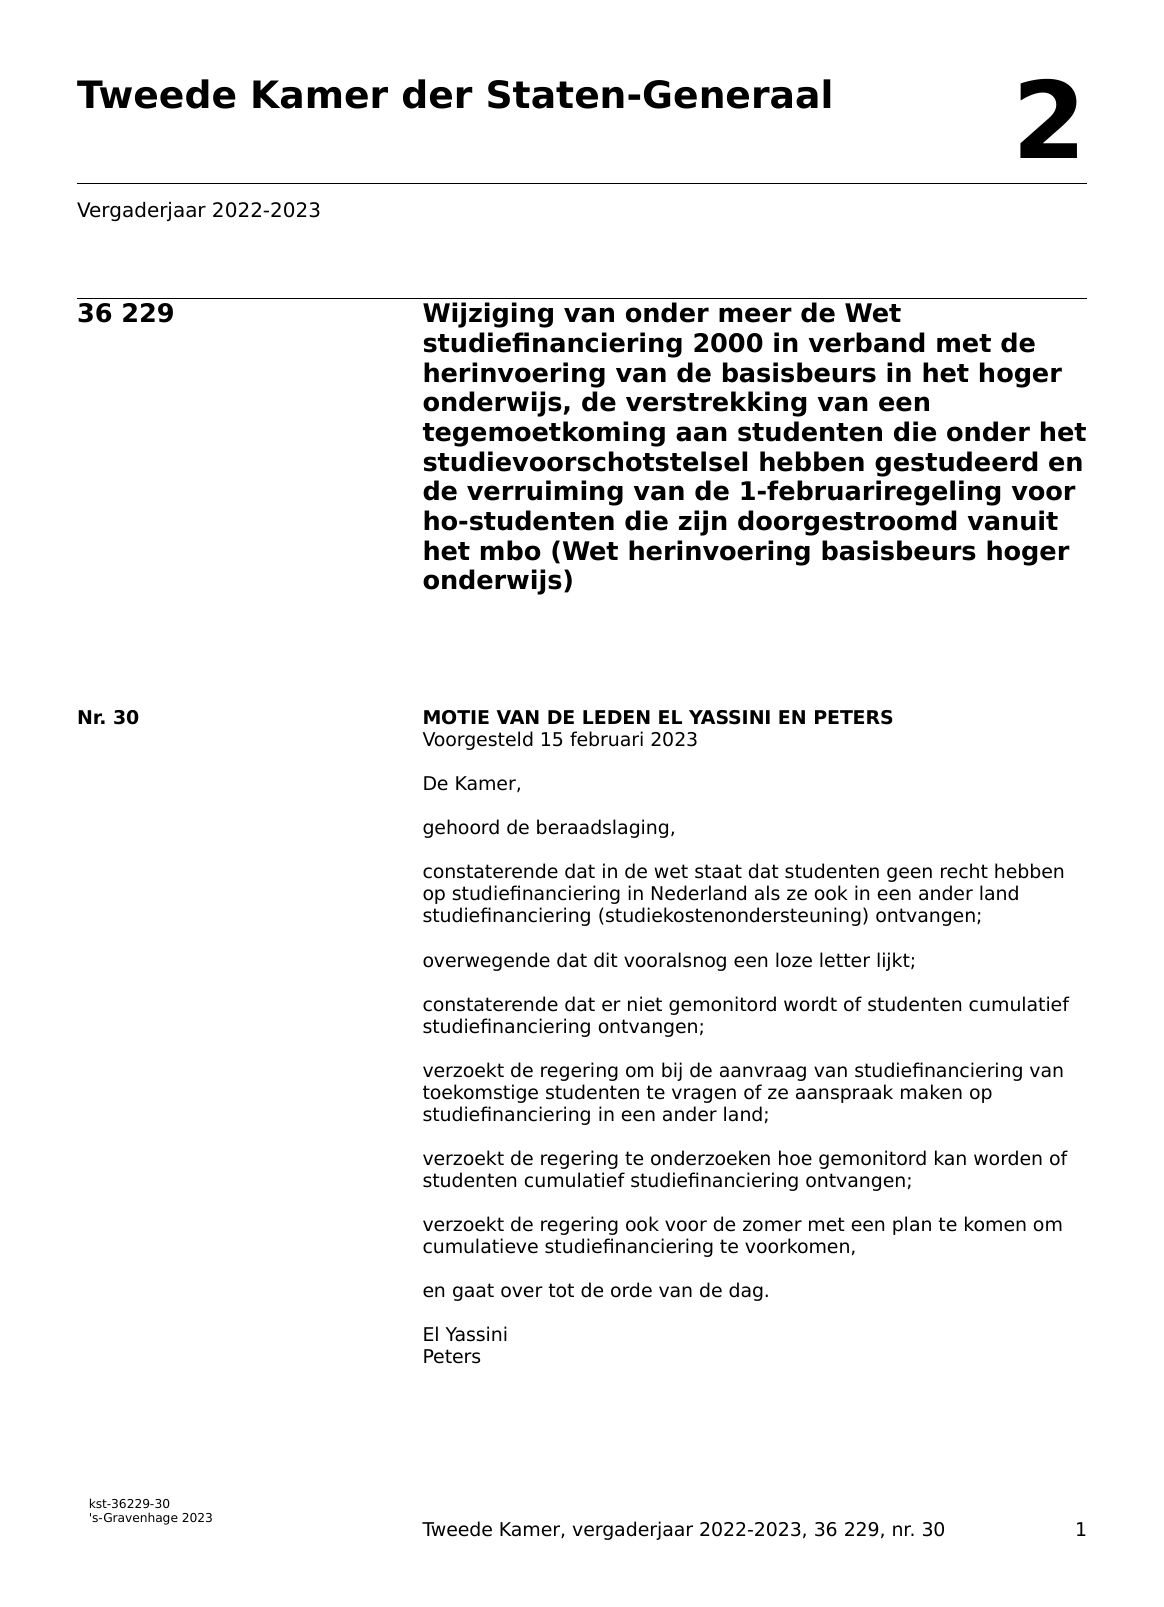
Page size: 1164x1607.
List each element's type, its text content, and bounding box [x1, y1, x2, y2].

text en gaat over tot de orde van de dag. [422, 1280, 1087, 1302]
text 's-Gravenhage 2023 [88, 1511, 323, 1525]
text De Kamer, [422, 773, 1087, 795]
table_cell Vergaderjaar 2022-2023 [77, 184, 1087, 298]
table_header 2 [886, 59, 1087, 183]
text El Yassini [422, 1324, 1087, 1346]
text constaterende dat in de wet staat dat studenten geen recht hebben op studiefinanciering in Nederland als ze ook in een ander land studiefinanciering (studiekostenondersteuning) ontvangen; [422, 861, 1087, 927]
subtitle 36 229 Wijziging van onder meer de Wet studiefinanciering 2000 in verband met de herinvoering van de basisbeurs in het hoger onderwijs, de verstrekking van een tegemoetkoming aan studenten die onder het studievoorschotstelsel hebben gestudeerd en de verruiming van de 1-februariregeling voor ho-studenten die zijn doorgestroomd vanuit het mbo (Wet herinvoering basisbeurs hoger onderwijs) [77, 299, 1087, 596]
text Voorgesteld 15 februari 2023 [422, 729, 1087, 751]
text verzoekt de regering om bij de aanvraag van studiefinanciering van toekomstige studenten te vragen of ze aanspraak maken op studiefinanciering in een ander land; [422, 1060, 1087, 1126]
text Peters [422, 1346, 1087, 1368]
text kst-36229-30 [88, 1497, 323, 1511]
text gehoord de beraadslaging, [422, 817, 1087, 839]
subtitle Nr. 30 MOTIE VAN DE LEDEN EL YASSINI EN PETERS [77, 707, 1087, 729]
text verzoekt de regering ook voor de zomer met een plan te komen om cumulatieve studiefinanciering te voorkomen, [422, 1214, 1087, 1258]
text constaterende dat er niet gemonitord wordt of studenten cumulatief studiefinanciering ontvangen; [422, 994, 1087, 1038]
table_header Tweede Kamer der Staten-Generaal [77, 59, 886, 183]
text verzoekt de regering te onderzoeken hoe gemonitord kan worden of studenten cumulatief studiefinanciering ontvangen; [422, 1148, 1087, 1192]
text overwegende dat dit vooralsnog een loze letter lijkt; [422, 949, 1087, 971]
